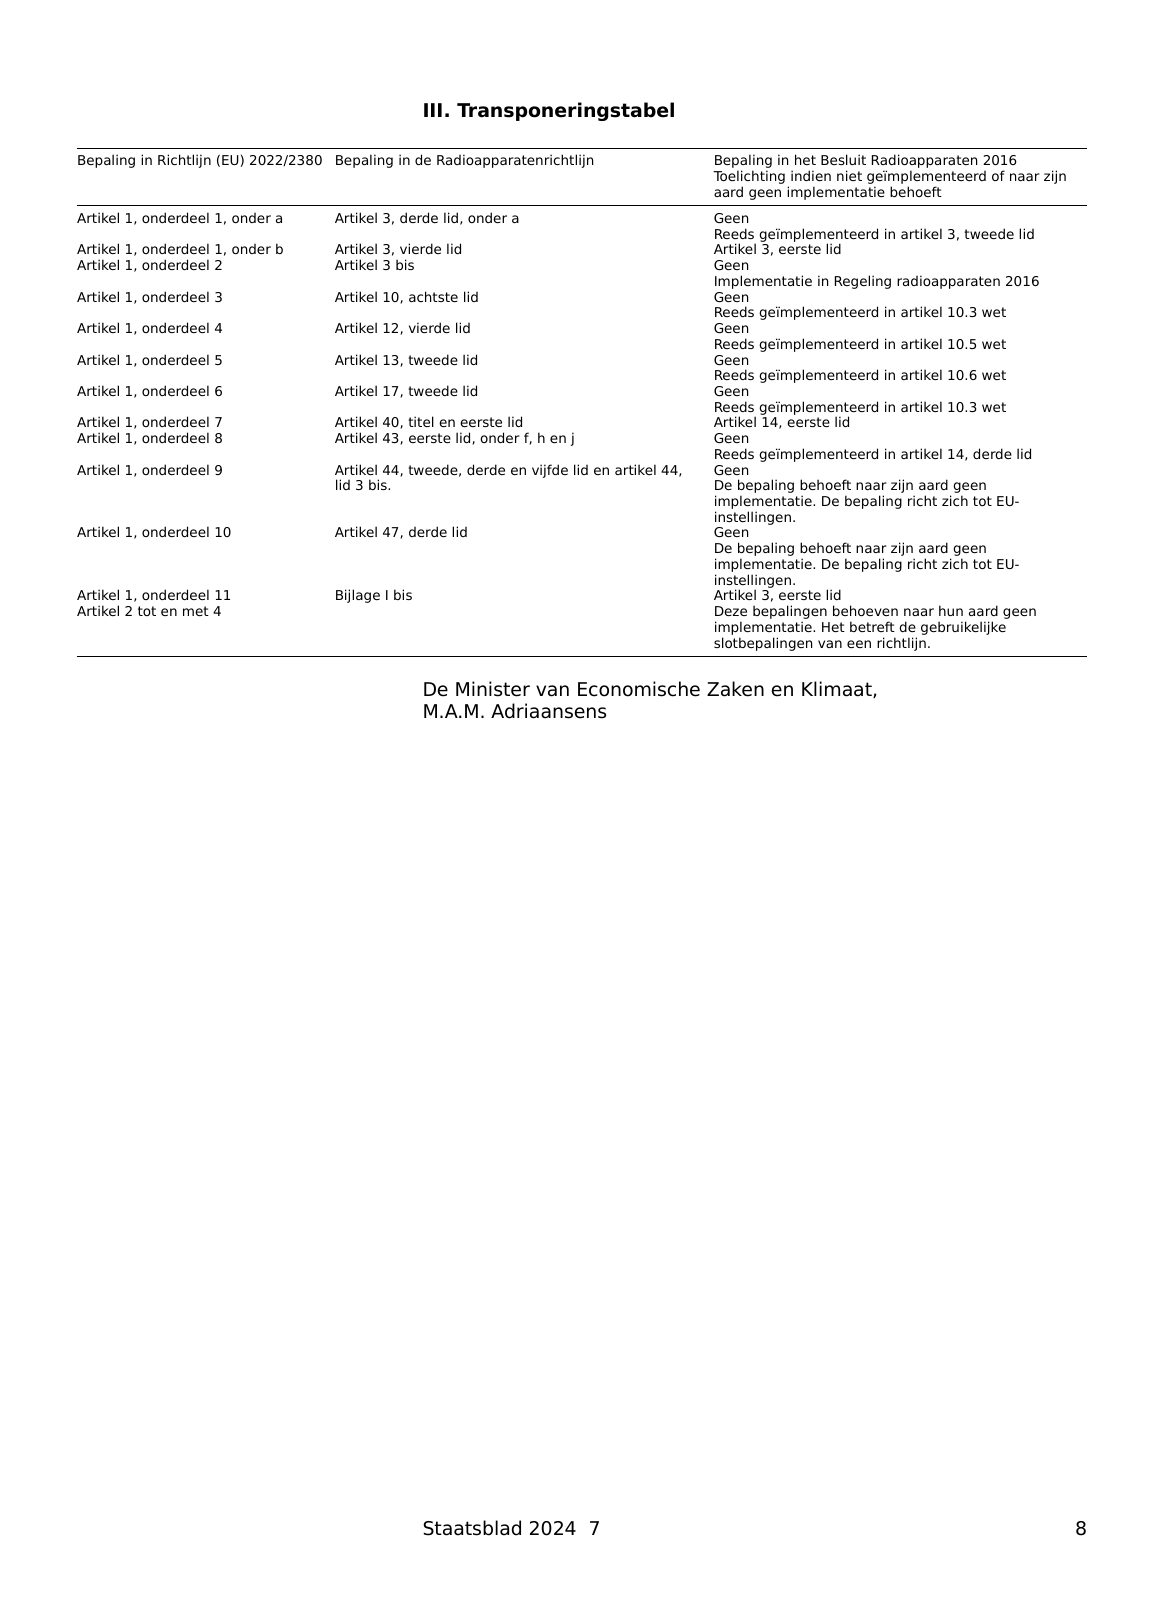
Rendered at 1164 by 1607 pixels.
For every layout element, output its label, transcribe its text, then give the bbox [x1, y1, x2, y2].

text De Minister van Economische Zaken en Klimaat, M.A.M. Adriaansens [422, 679, 1087, 723]
table_cell Artikel 1, onderdeel 5 [77, 352, 329, 384]
table_cell Geen Reeds geïmplementeerd in artikel 10.3 wet [708, 384, 1087, 415]
table_cell Artikel 1, onderdeel 8 [77, 431, 329, 462]
table_cell Geen Reeds geïmplementeerd in artikel 10.6 wet [708, 352, 1087, 384]
table_cell Artikel 1, onderdeel 11 [77, 588, 329, 604]
table_cell Artikel 1, onderdeel 2 [77, 258, 329, 289]
table_cell Artikel 44, tweede, derde en vijfde lid en artikel 44, lid 3 bis. [329, 463, 708, 525]
table_cell Artikel 13, tweede lid [329, 352, 708, 384]
table_cell Artikel 1, onderdeel 1, onder a [77, 206, 329, 242]
table_cell Geen Reeds geïmplementeerd in artikel 10.3 wet [708, 289, 1087, 321]
table_cell Artikel 1, onderdeel 4 [77, 321, 329, 352]
table_cell Artikel 43, eerste lid, onder f, h en j [329, 431, 708, 462]
table_cell Artikel 1, onderdeel 9 [77, 463, 329, 525]
table_cell Geen De bepaling behoeft naar zijn aard geen implementatie. De bepaling richt zich tot EU-instellingen. [708, 525, 1087, 588]
table_cell [329, 604, 708, 656]
table_cell Artikel 3, derde lid, onder a [329, 206, 708, 242]
table_cell Artikel 3 bis [329, 258, 708, 289]
table_cell Artikel 47, derde lid [329, 525, 708, 588]
table_cell Artikel 1, onderdeel 10 [77, 525, 329, 588]
table_cell Artikel 1, onderdeel 6 [77, 384, 329, 415]
table_header Bepaling in het Besluit Radioapparaten 2016 Toelichting indien niet geïmplementeerd of naar zijn aard geen implementatie behoeft [708, 149, 1087, 205]
table_cell Artikel 12, vierde lid [329, 321, 708, 352]
table_cell Artikel 3, eerste lid [708, 588, 1087, 604]
table_cell Deze bepalingen behoeven naar hun aard geen implementatie. Het betreft de gebruikelijke slotbepalingen van een richtlijn. [708, 604, 1087, 656]
table_cell Artikel 40, titel en eerste lid [329, 415, 708, 431]
table_cell Artikel 2 tot en met 4 [77, 604, 329, 656]
table_cell Artikel 3, vierde lid [329, 242, 708, 258]
table_cell Geen Implementatie in Regeling radioapparaten 2016 [708, 258, 1087, 289]
table_cell Artikel 1, onderdeel 7 [77, 415, 329, 431]
table_cell Bijlage I bis [329, 588, 708, 604]
table_cell Artikel 1, onderdeel 1, onder b [77, 242, 329, 258]
table_header Bepaling in Richtlijn (EU) 2022/2380 [77, 149, 329, 205]
subtitle III. Transponeringstabel [422, 100, 1087, 122]
table_cell Artikel 1, onderdeel 3 [77, 289, 329, 321]
table_cell Geen De bepaling behoeft naar zijn aard geen implementatie. De bepaling richt zich tot EU-instellingen. [708, 463, 1087, 525]
table_cell Artikel 3, eerste lid [708, 242, 1087, 258]
table_cell Geen Reeds geïmplementeerd in artikel 3, tweede lid [708, 206, 1087, 242]
table_cell Artikel 14, eerste lid [708, 415, 1087, 431]
table_cell Artikel 10, achtste lid [329, 289, 708, 321]
table_header Bepaling in de Radioapparatenrichtlijn [329, 149, 708, 205]
table_cell Geen Reeds geïmplementeerd in artikel 14, derde lid [708, 431, 1087, 462]
table_cell Geen Reeds geïmplementeerd in artikel 10.5 wet [708, 321, 1087, 352]
table_cell Artikel 17, tweede lid [329, 384, 708, 415]
